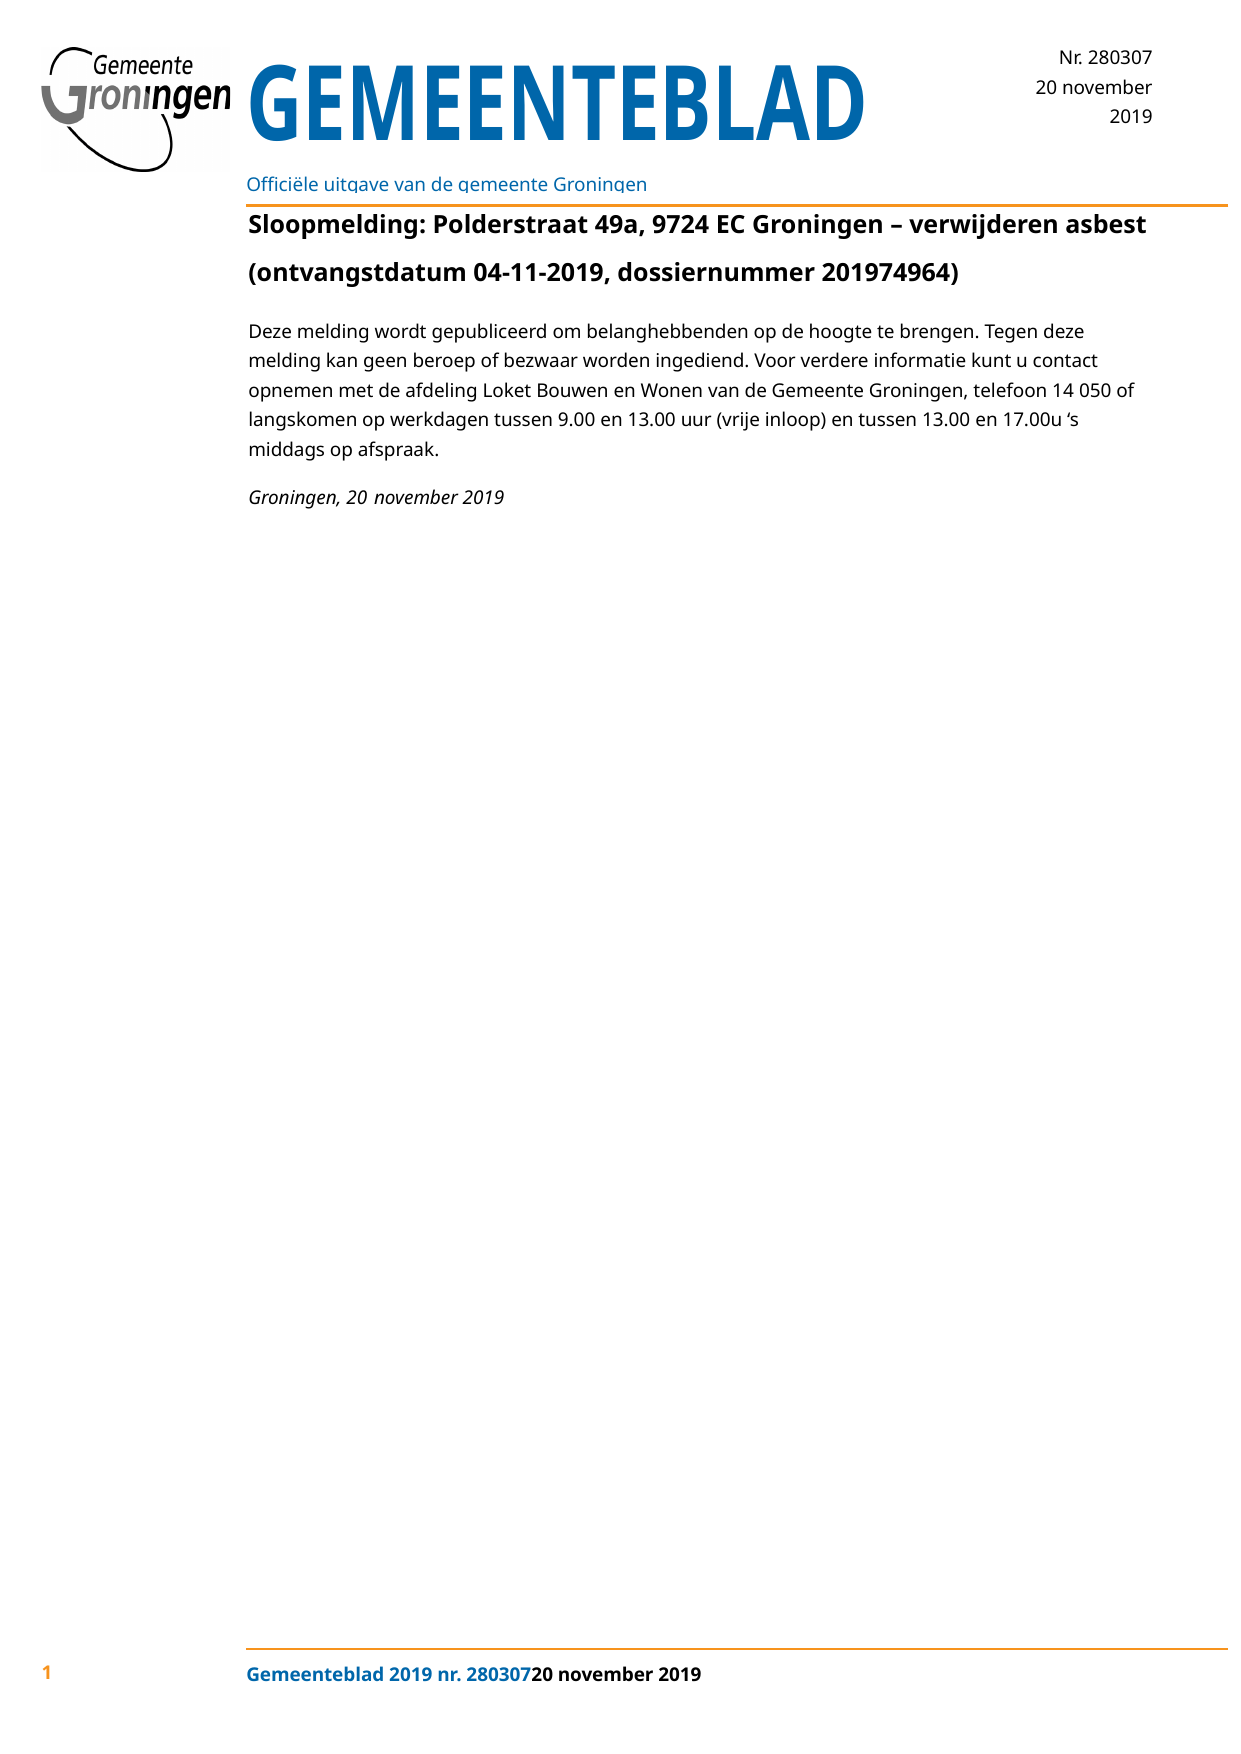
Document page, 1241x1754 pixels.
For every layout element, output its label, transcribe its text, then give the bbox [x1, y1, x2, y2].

text Groningen, 20 november 2019 [248, 484, 1152, 510]
text Deze melding wordt gepubliceerd om belanghebbenden op de hoogte te brengen. Tegen deze melding kan geen beroep of bezwaar worden ingediend. Voor verdere informatie kunt u contact opnemen met de afdeling Loket Bouwen en Wonen van de Gemeente Groningen, telefoon 14 050 of langskomen op werkdagen tussen 9.00 en 13.00 uur (vrije inloop) en tussen 13.00 en 17.00u ‘s middags op afspraak. [248, 318, 1152, 462]
picture [41, 47, 231, 172]
text Sloopmelding: Polderstraat 49a, 9724 EC Groningen – verwijderen asbest (ontvangstdatum 04-11-2019, dossiernummer 201974964) [248, 207, 1152, 288]
